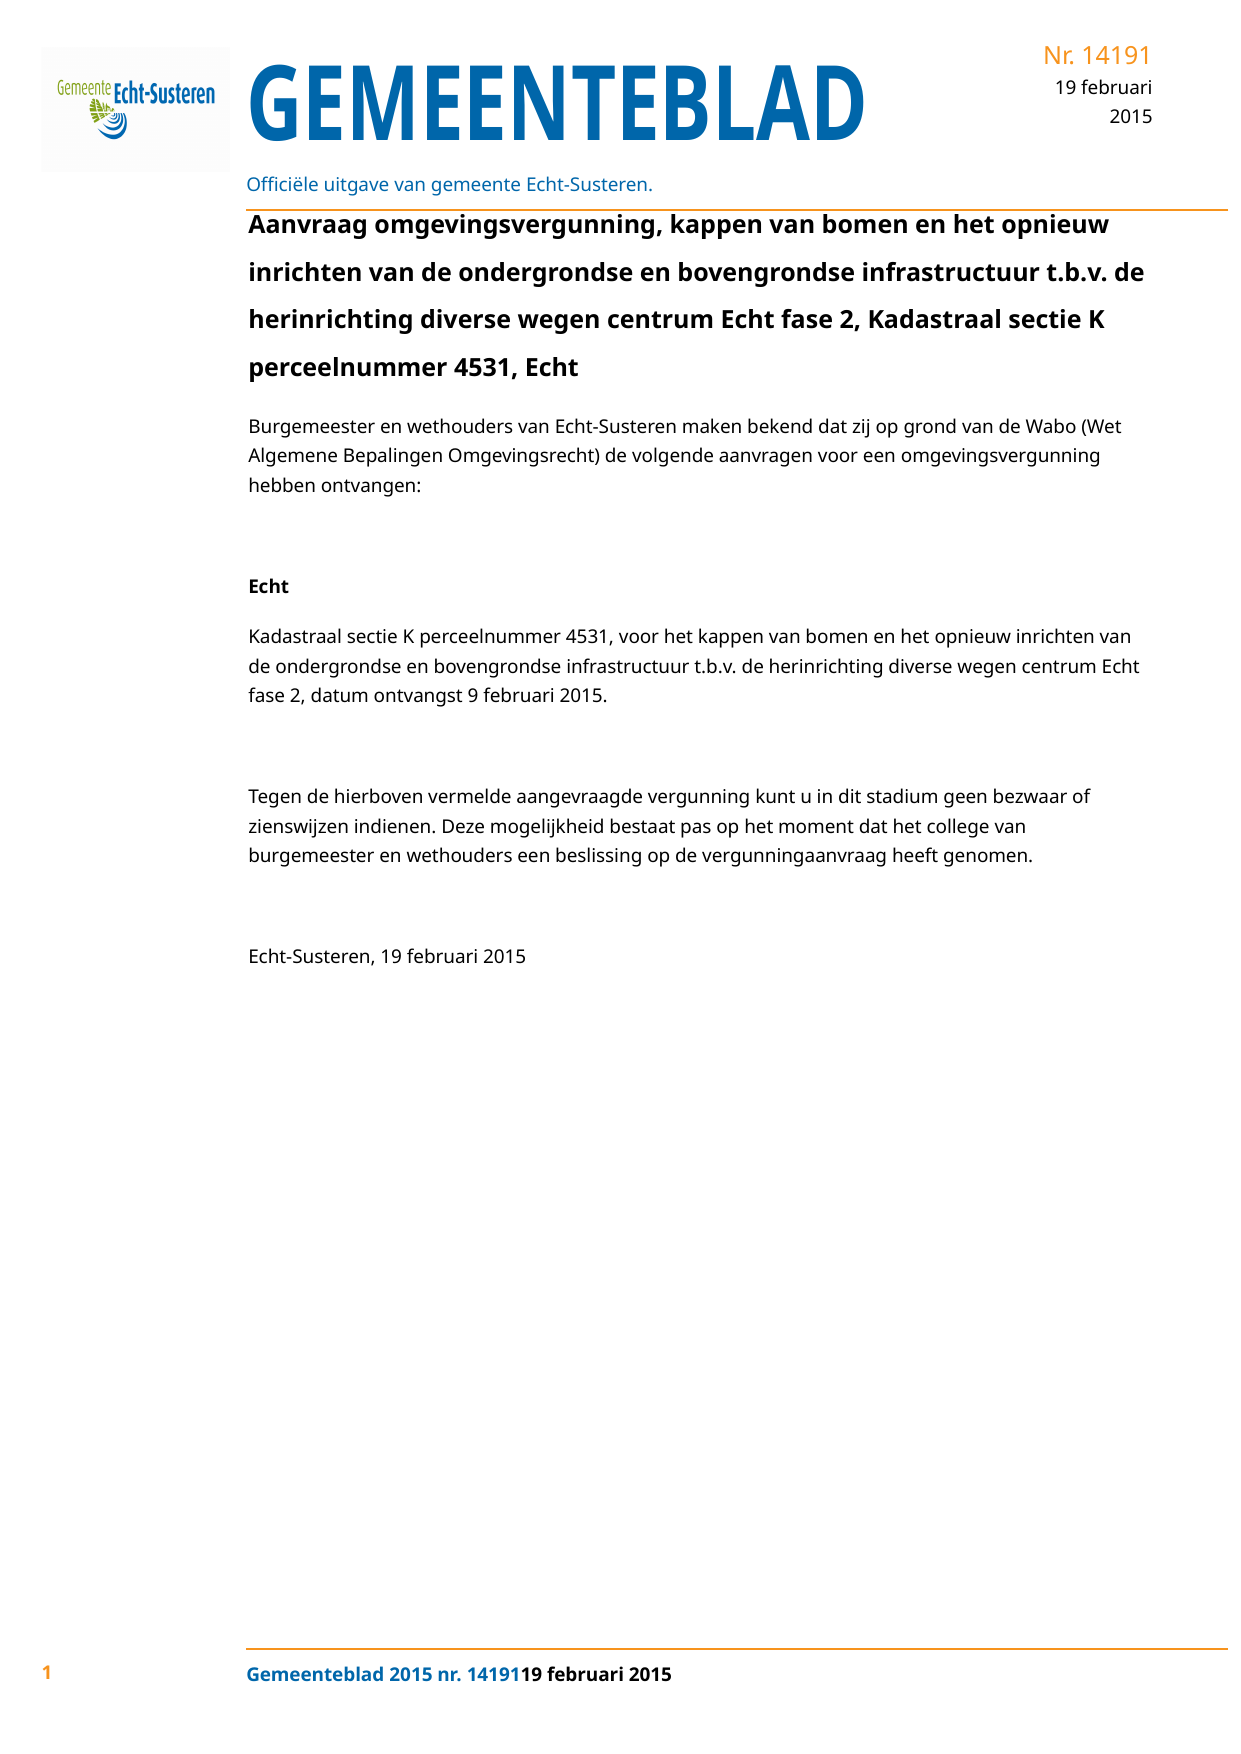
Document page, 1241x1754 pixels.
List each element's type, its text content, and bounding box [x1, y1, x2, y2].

text Tegen de hierboven vermelde aangevraagde vergunning kunt u in dit stadium geen bezwaar of zienswijzen indienen. Deze mogelijkheid bestaat pas op het moment dat het college van burgemeester en wethouders een beslissing op de vergunningaanvraag heeft genomen. [248, 783, 1152, 868]
picture [41, 47, 231, 172]
text Kadastraal sectie K perceelnummer 4531, voor het kappen van bomen en het opnieuw inrichten van de ondergrondse en bovengrondse infrastructuur t.b.v. de herinrichting diverse wegen centrum Echt fase 2, datum ontvangst 9 februari 2015. [248, 623, 1152, 708]
text Echt-Susteren, 19 februari 2015 [248, 943, 1152, 969]
text Aanvraag omgevingsvergunning, kappen van bomen en het opnieuw inrichten van de ondergrondse en bovengrondse infrastructuur t.b.v. de herinrichting diverse wegen centrum Echt fase 2, Kadastraal sectie K perceelnummer 4531, Echt [248, 211, 1152, 384]
text Burgemeester en wethouders van Echt-Susteren maken bekend dat zij op grond van de Wabo (Wet Algemene Bepalingen Omgevingsrecht) de volgende aanvragen voor een omgevingsvergunning hebben ontvangen: [248, 413, 1152, 498]
text Echt [248, 573, 1152, 599]
